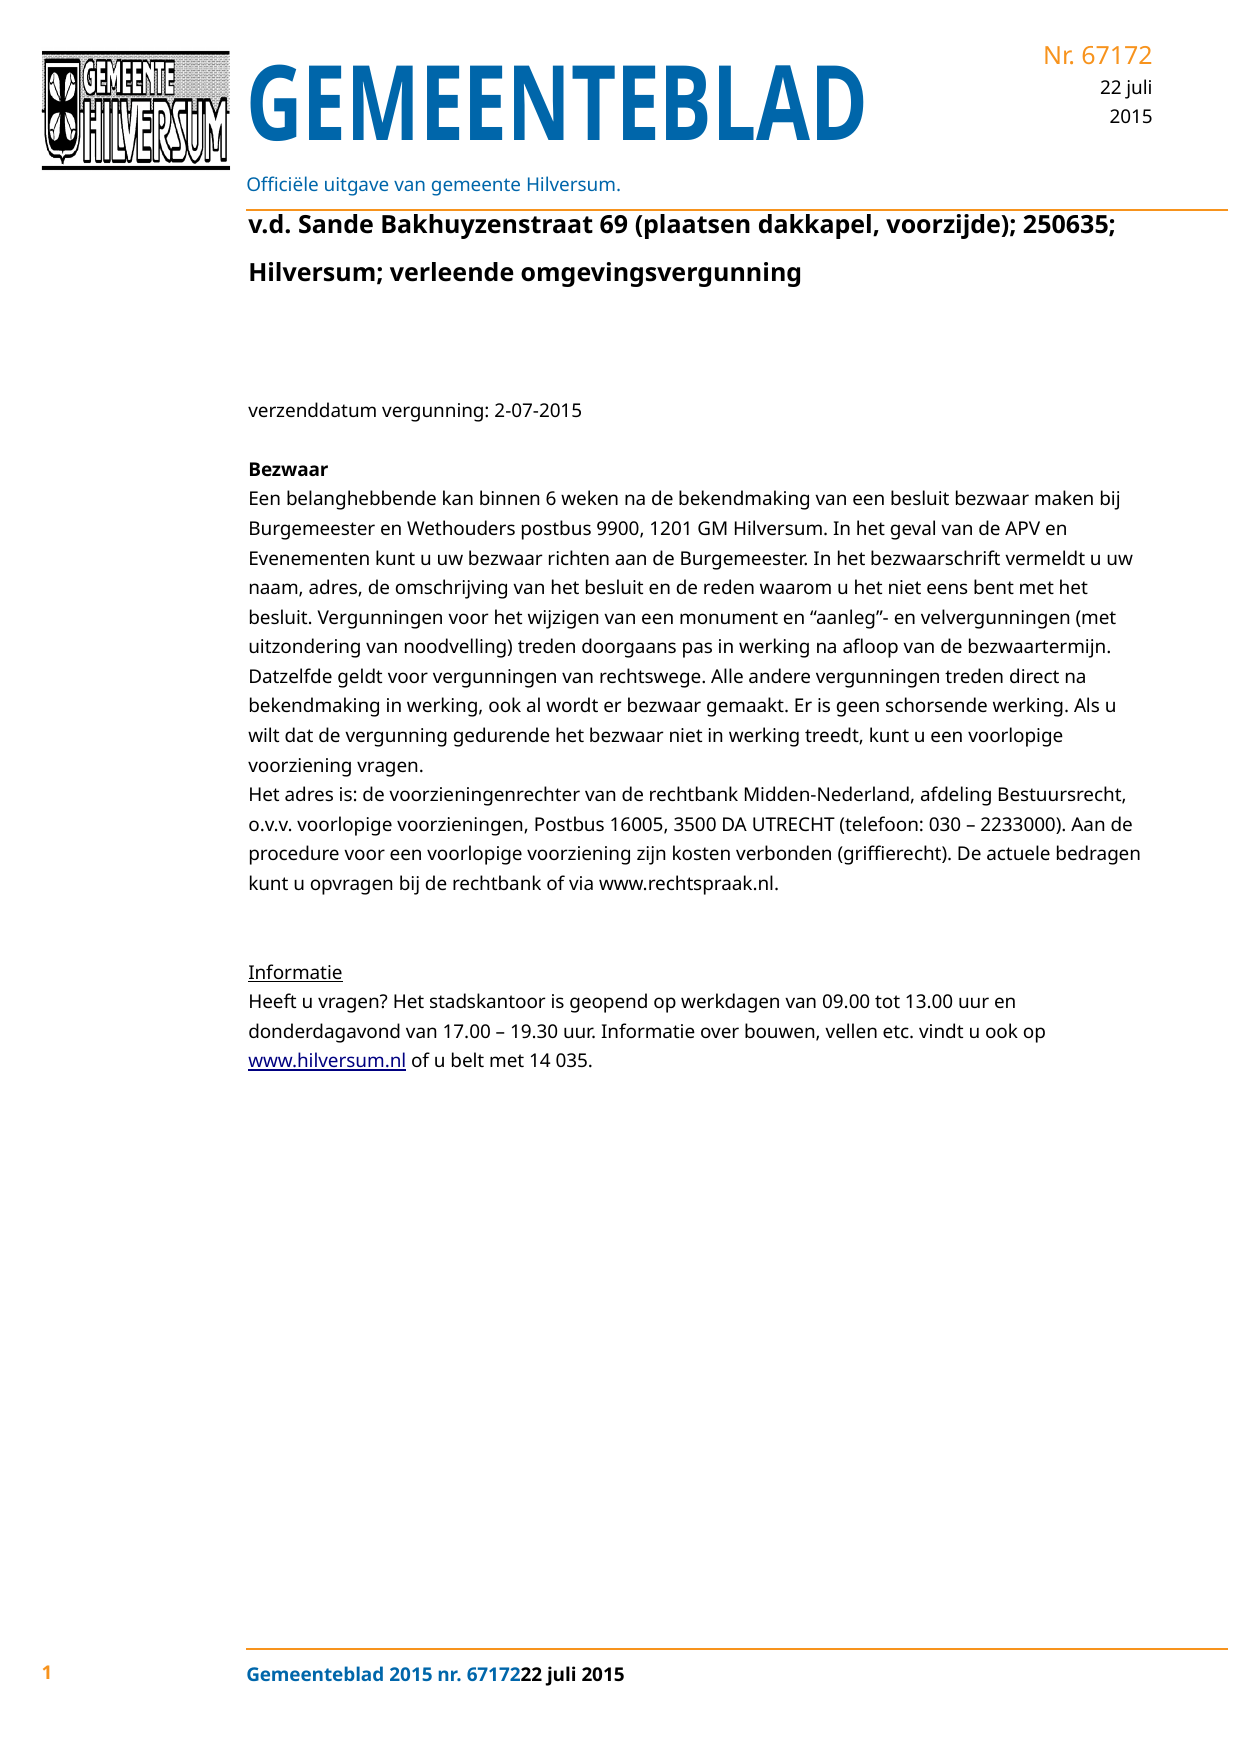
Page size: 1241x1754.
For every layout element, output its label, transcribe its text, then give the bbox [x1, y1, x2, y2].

text Een belanghebbende kan binnen 6 weken na de bekendmaking van een besluit bezwaar maken bij Burgemeester en Wethouders postbus 9900, 1201 GM Hilversum. In het geval van de APV en Evenementen kunt u uw bezwaar richten aan de Burgemeester. In het bezwaarschrift vermeldt u uw naam, adres, de omschrijving van het besluit en de reden waarom u het niet eens bent met het besluit. Vergunningen voor het wijzigen van een monument en “aanleg”- en velvergunningen (met uitzondering van noodvelling) treden doorgaans pas in werking na afloop van de bezwaartermijn. Datzelfde geldt voor vergunningen van rechtswege. Alle andere vergunningen treden direct na bekendmaking in werking, ook al wordt er bezwaar gemaakt. Er is geen schorsende werking. Als u wilt dat de vergunning gedurende het bezwaar niet in werking treedt, kunt u een voorlopige voorziening vragen. [248, 486, 1152, 777]
text Bezwaar [248, 456, 1152, 482]
text Het adres is: de voorzieningenrechter van de rechtbank Midden-Nederland, afdeling Bestuursrecht, o.v.v. voorlopige voorzieningen, Postbus 16005, 3500 DA UTRECHT (telefoon: 030 – 2233000). Aan de procedure voor een voorlopige voorziening zijn kosten verbonden (griffierecht). De actuele bedragen kunt u opvragen bij de rechtbank of via www.rechtspraak.nl. [248, 781, 1152, 896]
picture [41, 47, 231, 172]
text v.d. Sande Bakhuyzenstraat 69 (plaatsen dakkapel, voorzijde); 250635; Hilversum; verleende omgevingsvergunning [248, 211, 1152, 288]
text Informatie [248, 959, 1152, 984]
text verzenddatum vergunning: 2-07-2015 [248, 397, 1152, 422]
text Heeft u vragen? Het stadskantoor is geopend op werkdagen van 09.00 tot 13.00 uur en donderdagavond van 17.00 – 19.30 uur. Informatie over bouwen, vellen etc. vindt u ook op www.hilversum.nl of u belt met 14 035. [248, 988, 1152, 1073]
